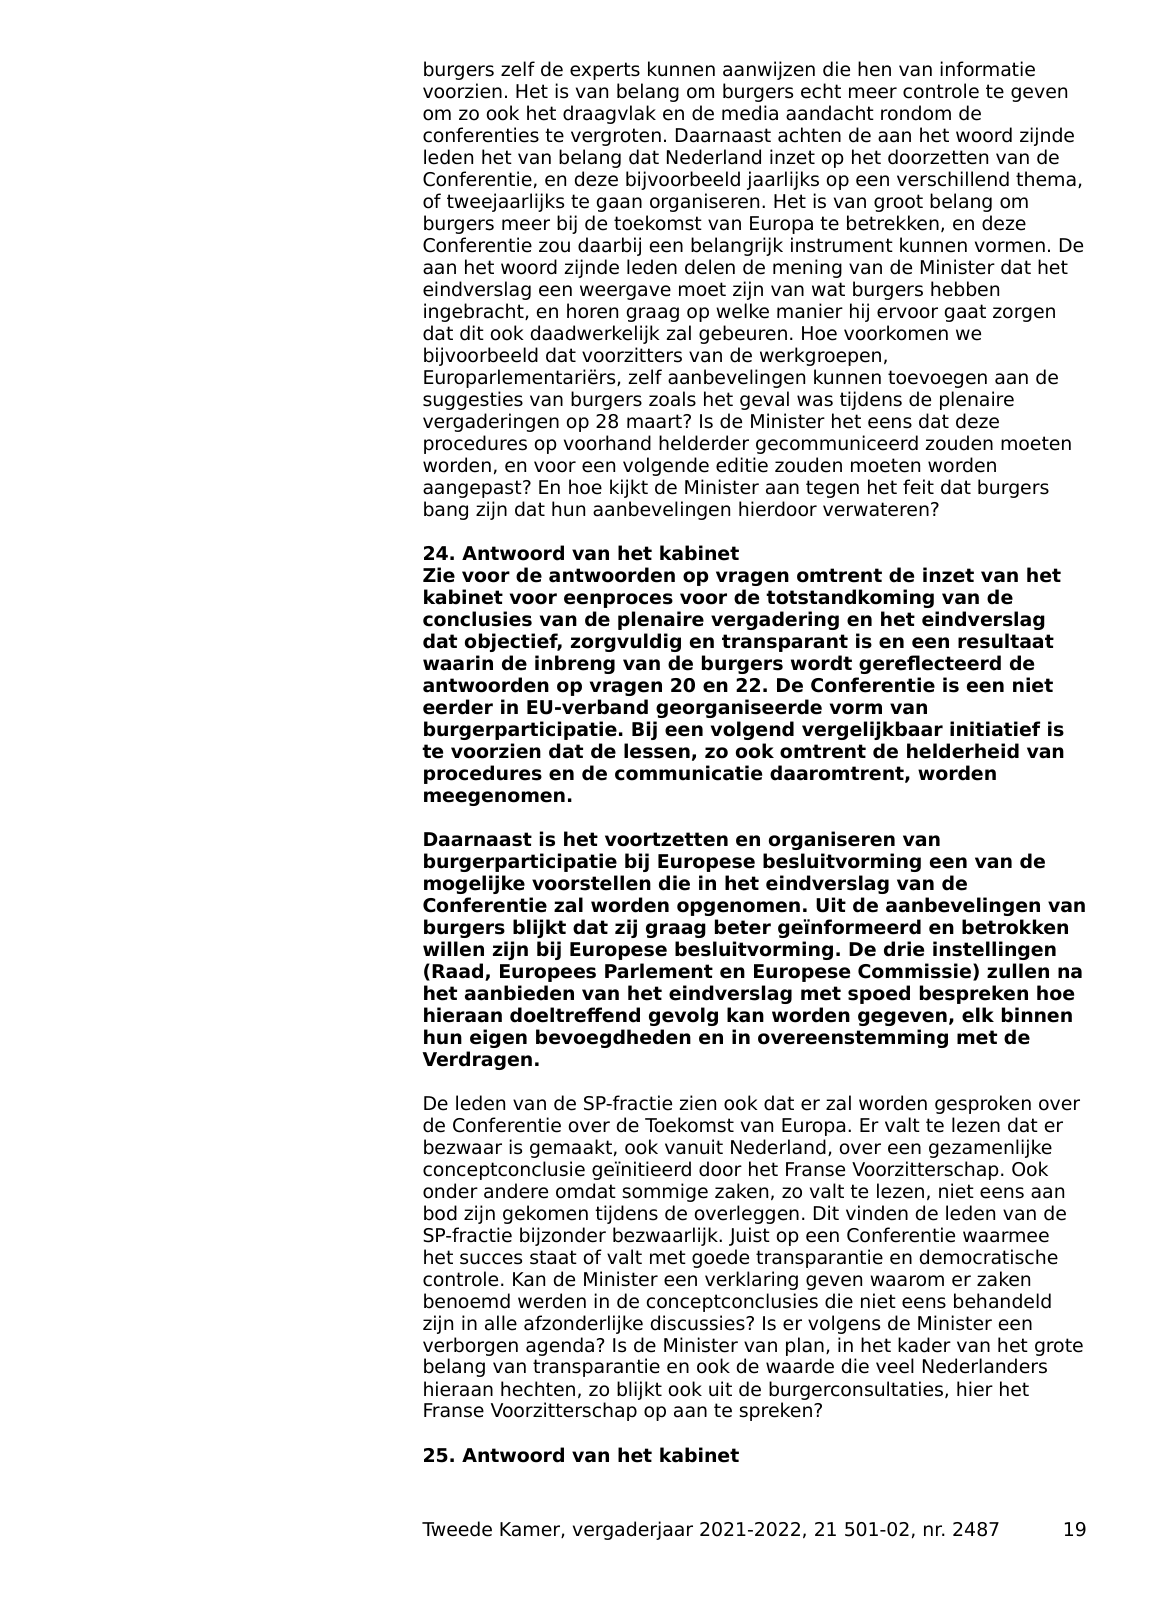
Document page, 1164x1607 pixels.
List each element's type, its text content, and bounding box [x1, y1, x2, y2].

text burgers zelf de experts kunnen aanwijzen die hen van informatie voorzien. Het is van belang om burgers echt meer controle te geven om zo ook het draagvlak en de media aandacht rondom de conferenties te vergroten. Daarnaast achten de aan het woord zijnde leden het van belang dat Nederland inzet op het doorzetten van de Conferentie, en deze bijvoorbeeld jaarlijks op een verschillend thema, of tweejaarlijks te gaan organiseren. Het is van groot belang om burgers meer bij de toekomst van Europa te betrekken, en deze Conferentie zou daarbij een belangrijk instrument kunnen vormen. De aan het woord zijnde leden delen de mening van de Minister dat het eindverslag een weergave moet zijn van wat burgers hebben ingebracht, en horen graag op welke manier hij ervoor gaat zorgen dat dit ook daadwerkelijk zal gebeuren. Hoe voorkomen we bijvoorbeeld dat voorzitters van de werkgroepen, Europarlementariërs, zelf aanbevelingen kunnen toevoegen aan de suggesties van burgers zoals het geval was tijdens de plenaire vergaderingen op 28 maart? Is de Minister het eens dat deze procedures op voorhand helderder gecommuniceerd zouden moeten worden, en voor een volgende editie zouden moeten worden aangepast? En hoe kijkt de Minister aan tegen het feit dat burgers bang zijn dat hun aanbevelingen hierdoor verwateren? [422, 59, 1087, 521]
text 24. Antwoord van het kabinet [422, 543, 1087, 565]
text Daarnaast is het voortzetten en organiseren van burgerparticipatie bij Europese besluitvorming een van de mogelijke voorstellen die in het eindverslag van de Conferentie zal worden opgenomen. Uit de aanbevelingen van burgers blijkt dat zij graag beter geïnformeerd en betrokken willen zijn bij Europese besluitvorming. De drie instellingen (Raad, Europees Parlement en Europese Commissie) zullen na het aanbieden van het eindverslag met spoed bespreken hoe hieraan doeltreffend gevolg kan worden gegeven, elk binnen hun eigen bevoegdheden en in overeenstemming met de Verdragen. [422, 829, 1087, 1071]
text Zie voor de antwoorden op vragen omtrent de inzet van het kabinet voor eenproces voor de totstandkoming van de conclusies van de plenaire vergadering en het eindverslag dat objectief, zorgvuldig en transparant is en een resultaat waarin de inbreng van de burgers wordt gereflecteerd de antwoorden op vragen 20 en 22. De Conferentie is een niet eerder in EU-verband georganiseerde vorm van burgerparticipatie. Bij een volgend vergelijkbaar initiatief is te voorzien dat de lessen, zo ook omtrent de helderheid van procedures en de communicatie daaromtrent, worden meegenomen. [422, 565, 1087, 807]
text 25. Antwoord van het kabinet [422, 1444, 1087, 1467]
text De leden van de SP-fractie zien ook dat er zal worden gesproken over de Conferentie over de Toekomst van Europa. Er valt te lezen dat er bezwaar is gemaakt, ook vanuit Nederland, over een gezamenlijke conceptconclusie geïnitieerd door het Franse Voorzitterschap. Ook onder andere omdat sommige zaken, zo valt te lezen, niet eens aan bod zijn gekomen tijdens de overleggen. Dit vinden de leden van de SP-fractie bijzonder bezwaarlijk. Juist op een Conferentie waarmee het succes staat of valt met goede transparantie en democratische controle. Kan de Minister een verklaring geven waarom er zaken benoemd werden in de conceptconclusies die niet eens behandeld zijn in alle afzonderlijke discussies? Is er volgens de Minister een verborgen agenda? Is de Minister van plan, in het kader van het grote belang van transparantie en ook de waarde die veel Nederlanders hieraan hechten, zo blijkt ook uit de burgerconsultaties, hier het Franse Voorzitterschap op aan te spreken? [422, 1093, 1087, 1422]
